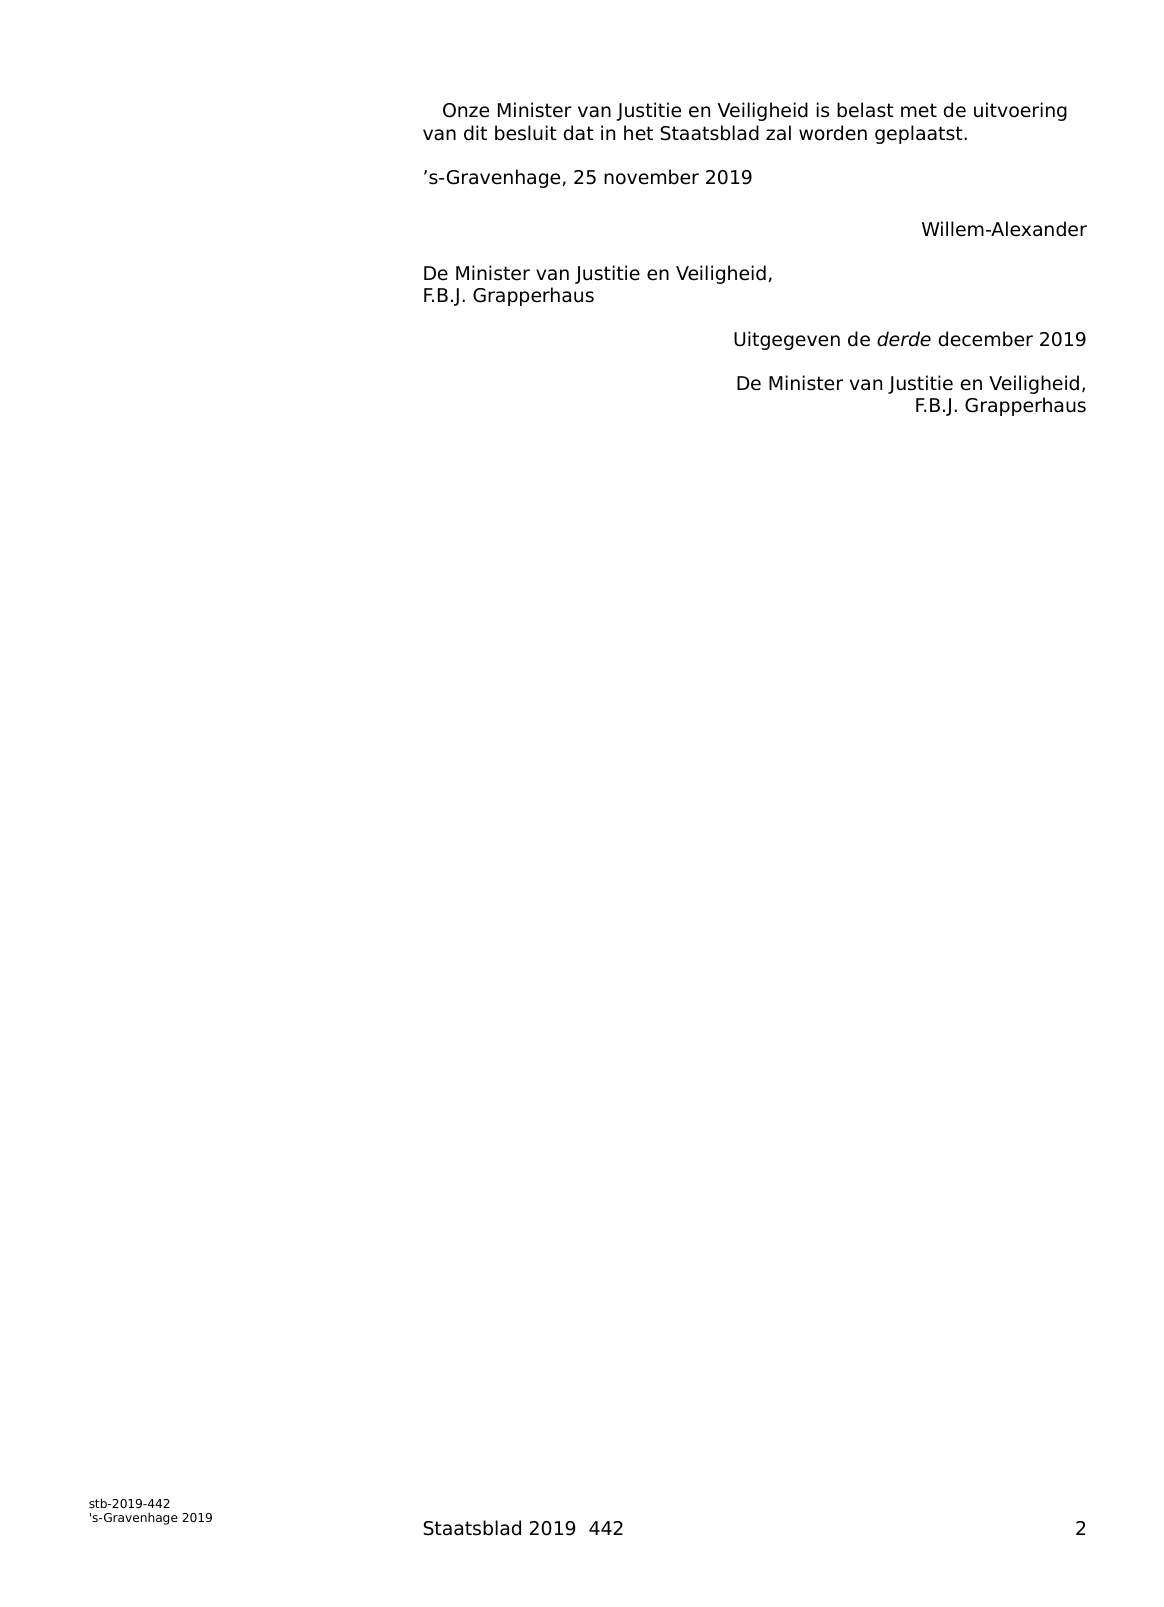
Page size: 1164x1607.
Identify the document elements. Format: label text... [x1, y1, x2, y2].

text Onze Minister van Justitie en Veiligheid is belast met de uitvoering van dit besluit dat in het Staatsblad zal worden geplaatst. [422, 100, 1087, 144]
text 's-Gravenhage 2019 [88, 1511, 323, 1525]
text De Minister van Justitie en Veiligheid, F.B.J. Grapperhaus [422, 373, 1087, 417]
text ’s-Gravenhage, 25 november 2019 [422, 167, 1087, 188]
text Willem-Alexander [422, 218, 1087, 241]
text De Minister van Justitie en Veiligheid, F.B.J. Grapperhaus [422, 263, 1087, 307]
text Uitgegeven de derde december 2019 [422, 329, 1087, 351]
text stb-2019-442 [88, 1497, 323, 1511]
